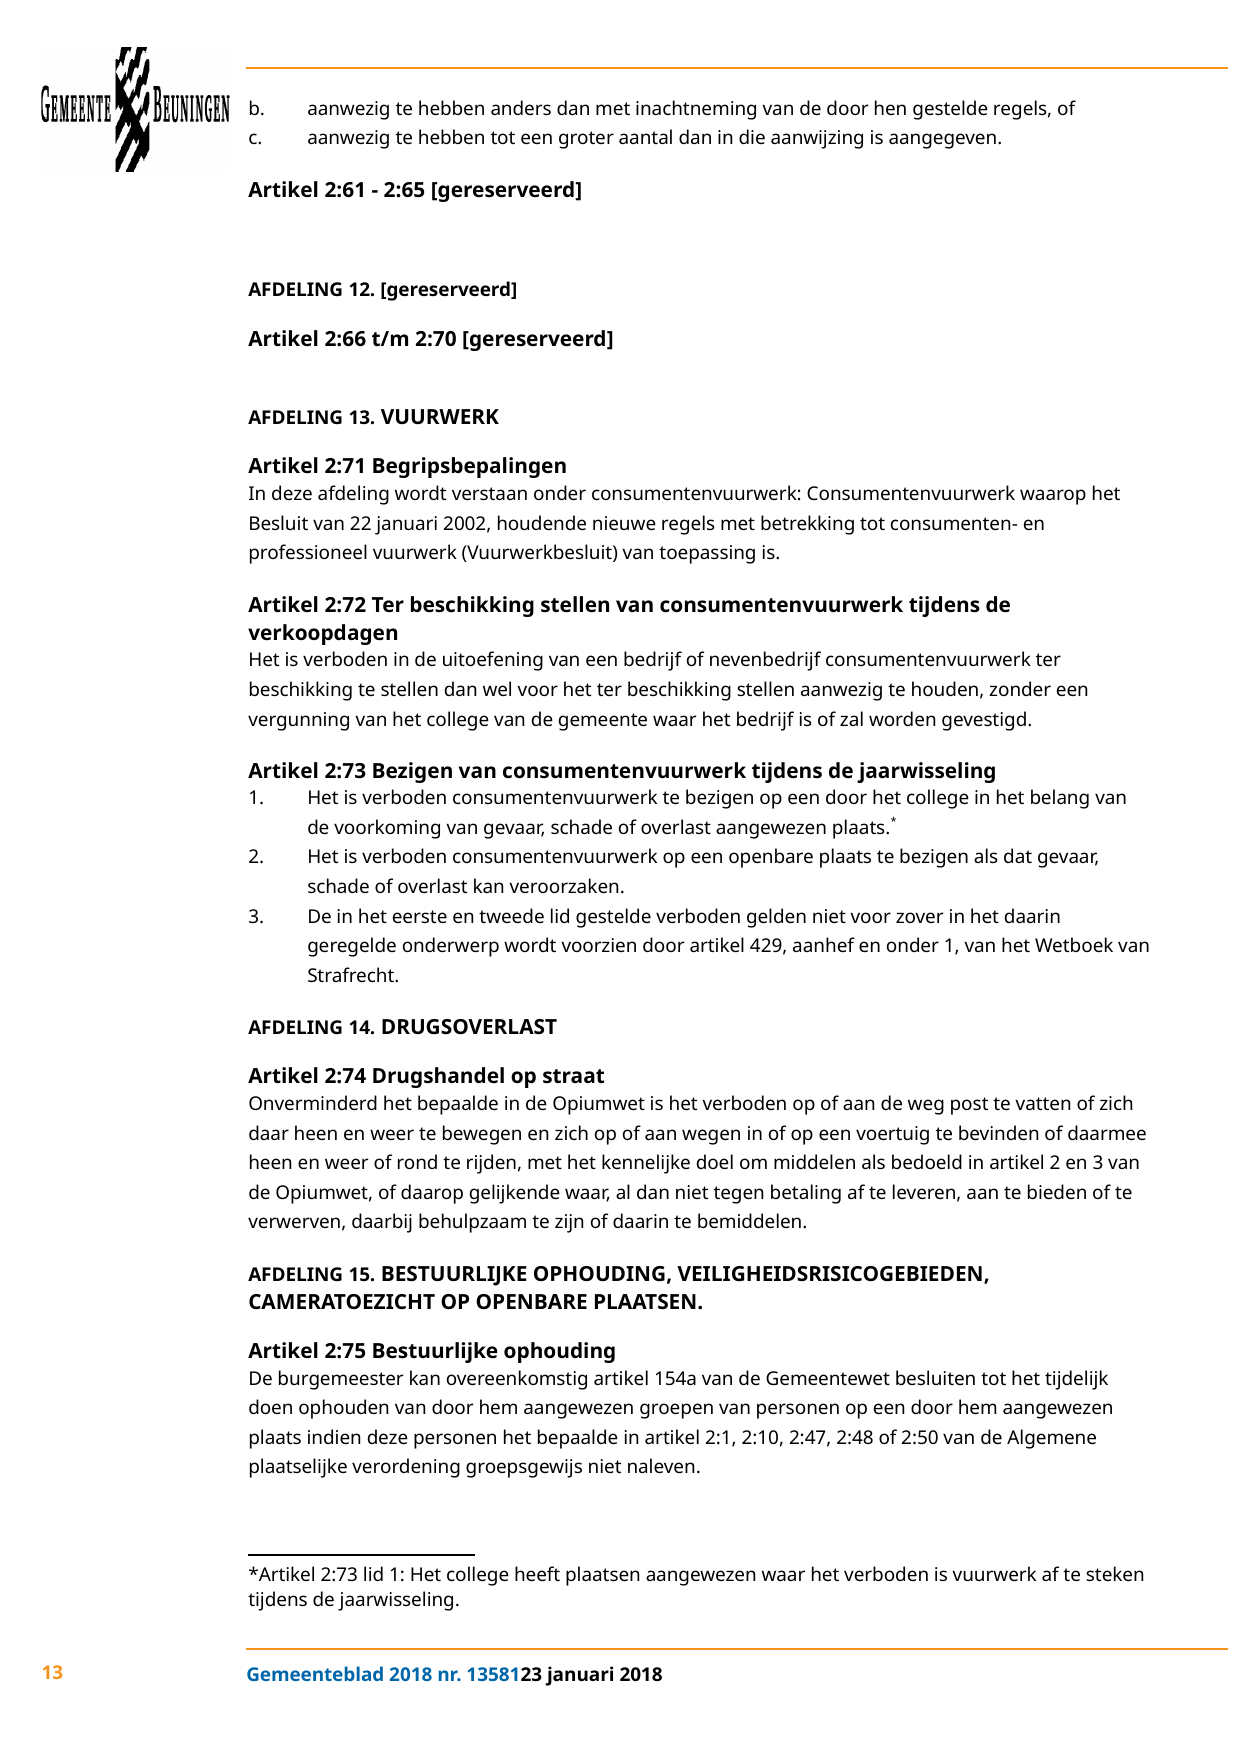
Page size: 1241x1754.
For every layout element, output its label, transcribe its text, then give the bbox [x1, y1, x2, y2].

text Artikel 2:74 Drugshandel op straat [248, 1062, 1152, 1090]
list Het is verboden consumentenvuurwerk te bezigen op een door het college in het belang van de voorkoming van gevaar, schade of overlast aangewezen plaats. [248, 784, 1152, 840]
text Artikel 2:72 Ter beschikking stellen van consumentenvuurwerk tijdens de verkoopdagen [248, 590, 1152, 647]
text Artikel 2:66 t/m 2:70 [gereserveerd] [248, 324, 1152, 352]
text AFDELING 12. [gereserveerd] [248, 274, 1152, 303]
list Het is verboden consumentenvuurwerk op een openbare plaats te bezigen als dat gevaar, schade of overlast kan veroorzaken. [248, 844, 1152, 899]
text Onverminderd het bepaalde in de Opiumwet is het verboden op of aan de weg post te vatten of zich daar heen en weer te bewegen en zich op of aan wegen in of op een voertuig te bevinden of daarmee heen en weer of rond te rijden, met het kennelijke doel om middelen als bedoeld in artikel 2 en 3 van de Opiumwet, of daarop gelijkende waar, al dan niet tegen betaling af te leveren, aan te bieden of te verwerven, daarbij behulpzaam te zijn of daarin te bemiddelen. [248, 1090, 1152, 1234]
text Artikel 2:75 Bestuurlijke ophouding [248, 1336, 1152, 1365]
picture [41, 47, 231, 172]
list Artikel 2:73 lid 1: Het college heeft plaatsen aangewezen waar het verboden is vuurwerk af te steken tijdens de jaarwisseling. [248, 1561, 1152, 1612]
text Artikel 2:71 Begripsbepalingen [248, 452, 1152, 480]
text Artikel 2:73 Bezigen van consumentenvuurwerk tijdens de jaarwisseling [248, 756, 1152, 784]
list aanwezig te hebben anders dan met inachtneming van de door hen gestelde regels, of [248, 95, 1152, 121]
text AFDELING 15. BESTUURLIJKE OPHOUDING, VEILIGHEIDSRISICOGEBIEDEN, CAMERATOEZICHT OP OPENBARE PLAATSEN. [248, 1259, 1152, 1316]
text In deze afdeling wordt verstaan onder consumentenvuurwerk: Consumentenvuurwerk waarop het Besluit van 22 januari 2002, houdende nieuwe regels met betrekking tot consumenten- en professioneel vuurwerk (Vuurwerkbesluit) van toepassing is. [248, 480, 1152, 565]
text Artikel 2:61 - 2:65 [gereserveerd] [248, 175, 1152, 203]
text Het is verboden in de uitoefening van een bedrijf of nevenbedrijf consumentenvuurwerk ter beschikking te stellen dan wel voor het ter beschikking stellen aanwezig te houden, zonder een vergunning van het college van de gemeente waar het bedrijf is of zal worden gevestigd. [248, 647, 1152, 731]
text De burgemeester kan overeenkomstig artikel 154a van de Gemeentewet besluiten tot het tijdelijk doen ophouden van door hem aangewezen groepen van personen op een door hem aangewezen plaats indien deze personen het bepaalde in artikel 2:1, 2:10, 2:47, 2:48 of 2:50 van de Algemene plaatselijke verordening groepsgewijs niet naleven. [248, 1365, 1152, 1479]
text AFDELING 14. DRUGSOVERLAST [248, 1012, 1152, 1041]
list De in het eerste en tweede lid gestelde verboden gelden niet voor zover in het daarin geregelde onderwerp wordt voorzien door artikel 429, aanhef en onder 1, van het Wetboek van Strafrecht. [248, 903, 1152, 988]
text AFDELING 13. VUURWERK [248, 402, 1152, 431]
list aanwezig te hebben tot een groter aantal dan in die aanwijzing is aangegeven. [248, 124, 1152, 150]
